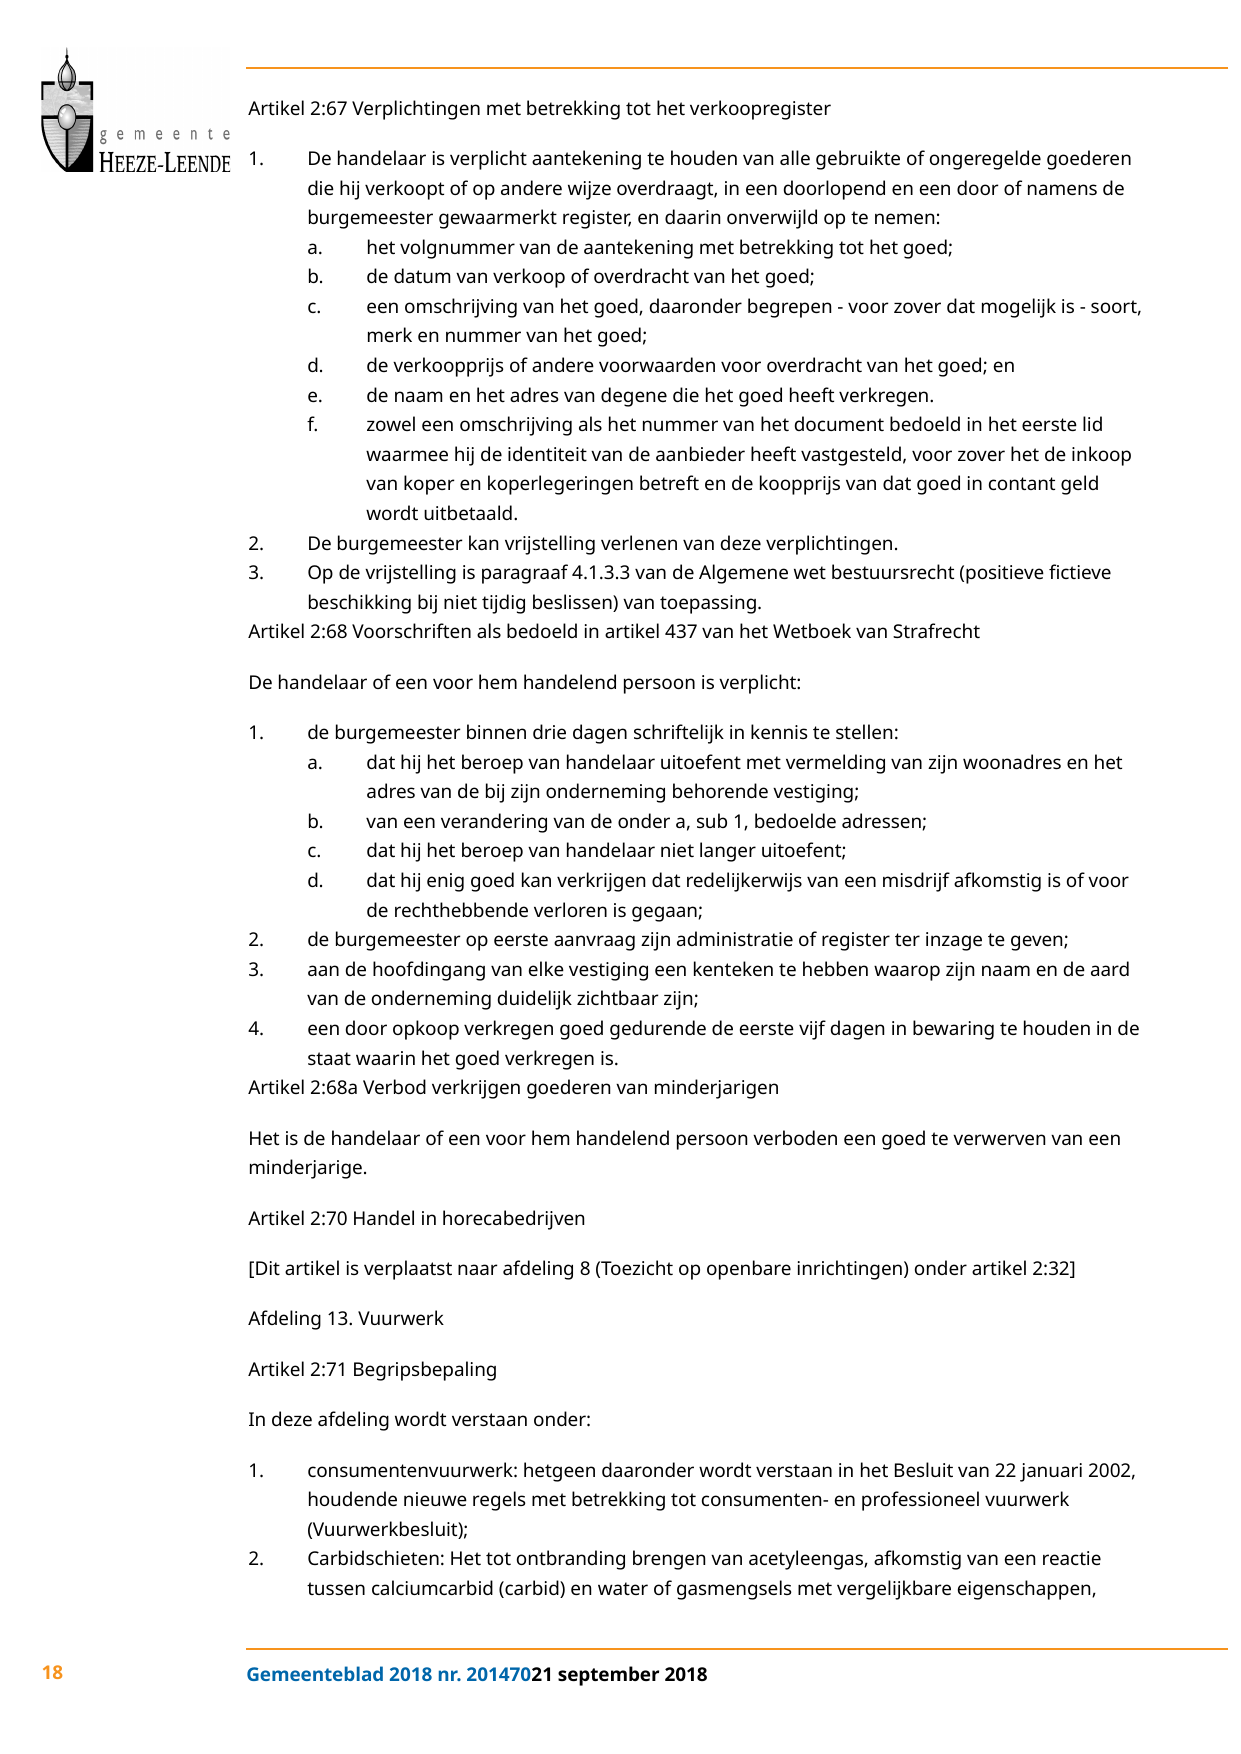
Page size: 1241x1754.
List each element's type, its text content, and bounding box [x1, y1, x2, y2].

list consumentenvuurwerk: hetgeen daaronder wordt verstaan in het Besluit van 22 januari 2002, houdende nieuwe regels met betrekking tot consumenten- en professioneel vuurwerk (Vuurwerkbesluit); [248, 1457, 1152, 1542]
list de verkoopprijs of andere voorwaarden voor overdracht van het goed; en [307, 352, 1152, 378]
list Op de vrijstelling is paragraaf 4.1.3.3 van de Algemene wet bestuursrecht (positieve fictieve beschikking bij niet tijdig beslissen) van toepassing. [248, 559, 1152, 615]
list een door opkoop verkregen goed gedurende de eerste vijf dagen in bewaring te houden in de staat waarin het goed verkregen is. [248, 1015, 1152, 1071]
list dat hij het beroep van handelaar uitoefent met vermelding van zijn woonadres en het adres van de bij zijn onderneming behorende vestiging; [307, 749, 1152, 804]
text Artikel 2:68a Verbod verkrijgen goederen van minderjarigen [248, 1074, 1152, 1100]
list de burgemeester op eerste aanvraag zijn administratie of register ter inzage te geven; [248, 926, 1152, 952]
text Het is de handelaar of een voor hem handelend persoon verboden een goed te verwerven van een minderjarige. [248, 1125, 1152, 1180]
list De handelaar is verplicht aantekening te houden van alle gebruikte of ongeregelde goederen die hij verkoopt of op andere wijze overdraagt, in een doorlopend en een door of namens de burgemeester gewaarmerkt register, en daarin onverwijld op te nemen: [248, 145, 1152, 230]
list Carbidschieten: Het tot ontbranding brengen van acetyleengas, afkomstig van een reactie tussen calciumcarbid (carbid) en water of gasmengsels met vergelijkbare eigenschappen, [248, 1546, 1152, 1601]
list De burgemeester kan vrijstelling verlenen van deze verplichtingen. [248, 530, 1152, 556]
list de naam en het adres van degene die het goed heeft verkregen. [307, 382, 1152, 408]
text Afdeling 13. Vuurwerk [248, 1306, 1152, 1331]
text In deze afdeling wordt verstaan onder: [248, 1406, 1152, 1432]
picture [41, 47, 231, 172]
list aan de hoofdingang van elke vestiging een kenteken te hebben waarop zijn naam en de aard van de onderneming duidelijk zichtbaar zijn; [248, 956, 1152, 1011]
text Artikel 2:70 Handel in horecabedrijven [248, 1205, 1152, 1231]
list het volgnummer van de aantekening met betrekking tot het goed; [307, 234, 1152, 260]
text Artikel 2:71 Begripsbepaling [248, 1356, 1152, 1382]
list dat hij enig goed kan verkrijgen dat redelijkerwijs van een misdrijf afkomstig is of voor de rechthebbende verloren is gegaan; [307, 867, 1152, 923]
list dat hij het beroep van handelaar niet langer uitoefent; [307, 838, 1152, 863]
list de datum van verkoop of overdracht van het goed; [307, 263, 1152, 289]
text De handelaar of een voor hem handelend persoon is verplicht: [248, 669, 1152, 695]
text Artikel 2:68 Voorschriften als bedoeld in artikel 437 van het Wetboek van Strafrecht [248, 618, 1152, 644]
list van een verandering van de onder a, sub 1, bedoelde adressen; [307, 808, 1152, 834]
text [Dit artikel is verplaatst naar afdeling 8 (Toezicht op openbare inrichtingen) onder artikel 2:32] [248, 1255, 1152, 1281]
text Artikel 2:67 Verplichtingen met betrekking tot het verkoopregister [248, 95, 1152, 121]
list een omschrijving van het goed, daaronder begrepen - voor zover dat mogelijk is - soort, merk en nummer van het goed; [307, 293, 1152, 348]
list zowel een omschrijving als het nummer van het document bedoeld in het eerste lid waarmee hij de identiteit van de aanbieder heeft vastgesteld, voor zover het de inkoop van koper en koperlegeringen betreft en de koopprijs van dat goed in contant geld wordt uitbetaald. [307, 411, 1152, 526]
list de burgemeester binnen drie dagen schriftelijk in kennis te stellen: [248, 719, 1152, 745]
